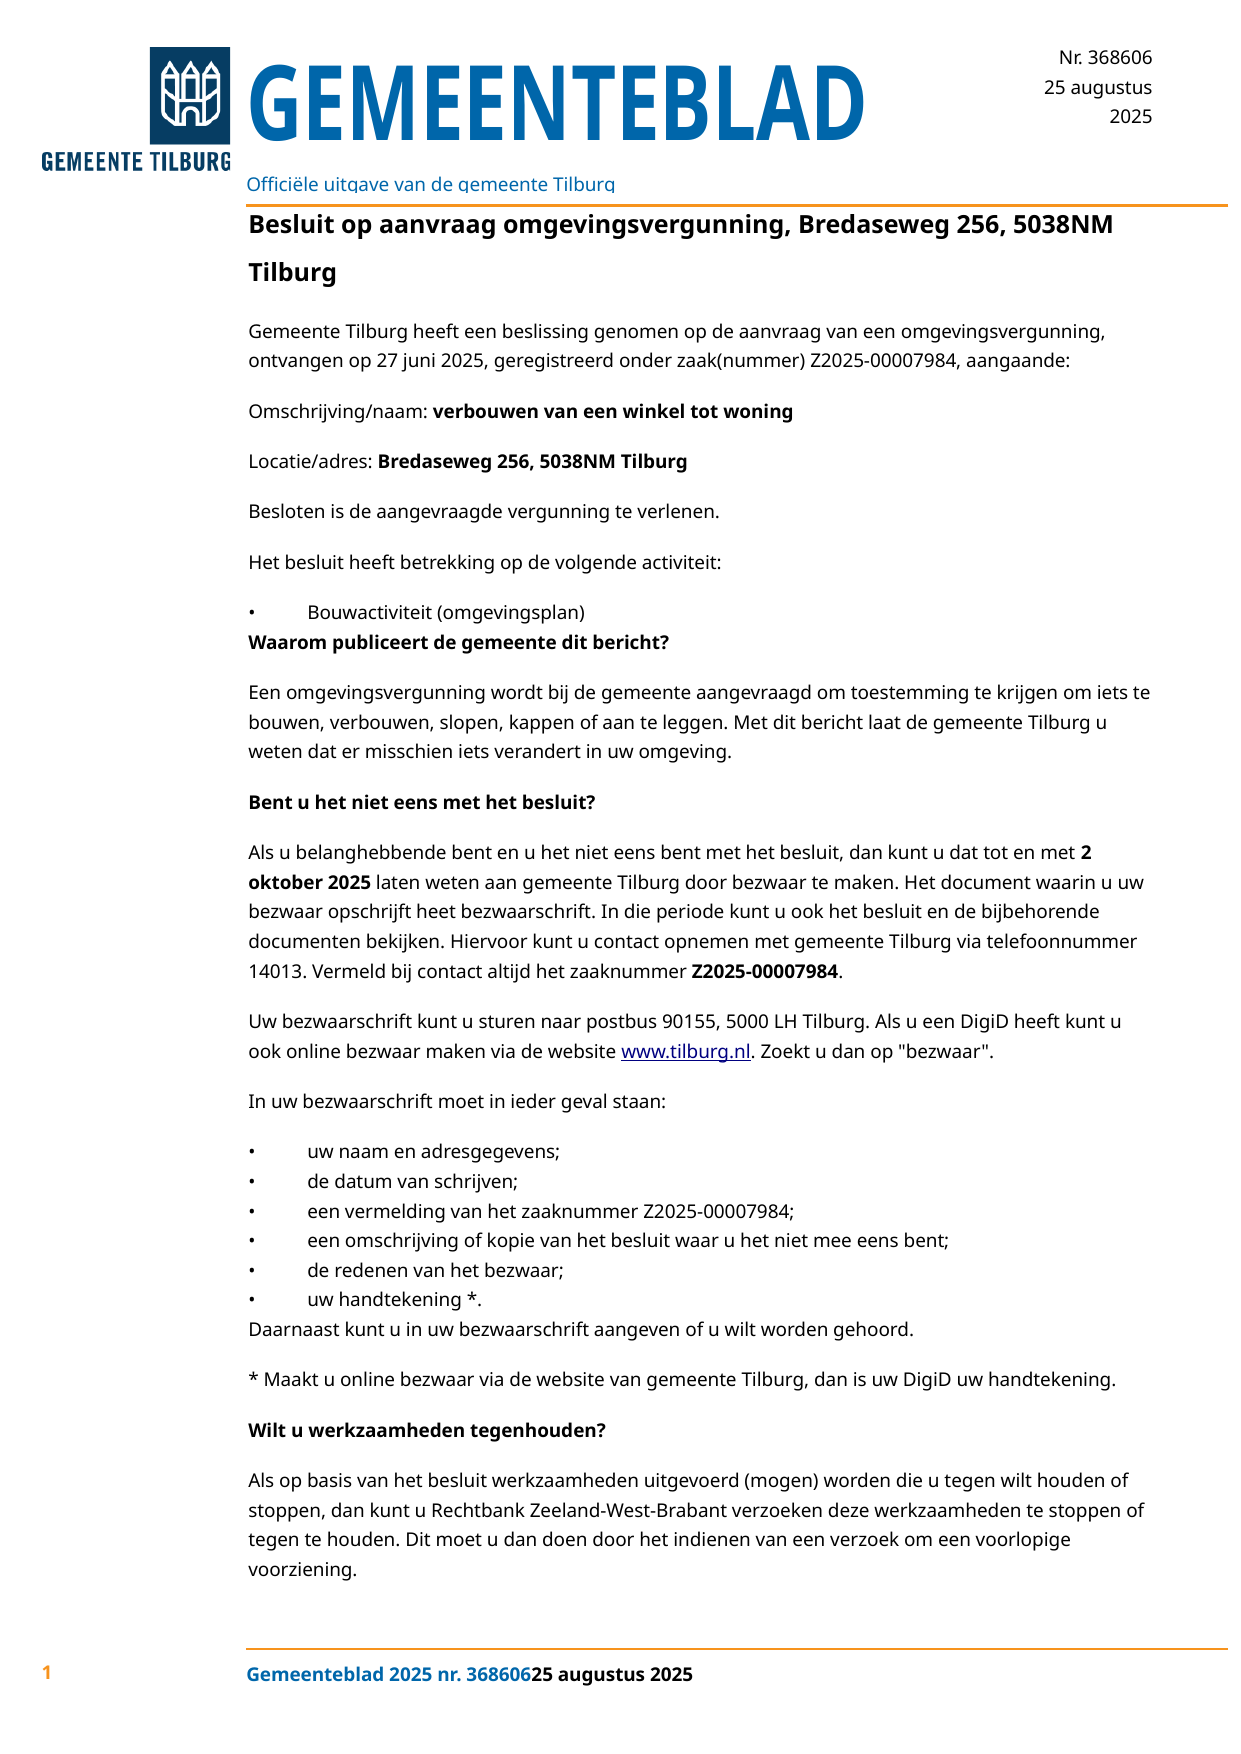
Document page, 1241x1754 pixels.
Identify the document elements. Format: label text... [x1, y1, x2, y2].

text Als op basis van het besluit werkzaamheden uitgevoerd (mogen) worden die u tegen wilt houden of stoppen, dan kunt u Rechtbank Zeeland-West-Brabant verzoeken deze werkzaamheden te stoppen of tegen te houden. Dit moet u dan doen door het indienen van een verzoek om een voorlopige voorziening. [248, 1467, 1152, 1582]
text Besloten is de aangevraagde vergunning te verlenen. [248, 499, 1152, 524]
text Gemeente Tilburg heeft een beslissing genomen op de aanvraag van een omgevingsvergunning, ontvangen op 27 juni 2025, geregistreerd onder zaak(nummer) Z2025-00007984, aangaande: [248, 318, 1152, 373]
text Als u belanghebbende bent en u het niet eens bent met het besluit, dan kunt u dat tot en met 2 oktober 2025 laten weten aan gemeente Tilburg door bezwaar te maken. Het document waarin u uw bezwaar opschrijft heet bezwaarschrift. In die periode kunt u ook het besluit en de bijbehorende documenten bekijken. Hiervoor kunt u contact opnemen met gemeente Tilburg via telefoonnummer 14013. Vermeld bij contact altijd het zaaknummer Z2025-00007984. [248, 839, 1152, 984]
text Waarom publiceert de gemeente dit bericht? [248, 629, 1152, 655]
text Besluit op aanvraag omgevingsvergunning, Bredaseweg 256, 5038NM Tilburg [248, 207, 1152, 288]
list de redenen van het bezwaar; [248, 1257, 1152, 1283]
text Een omgevingsvergunning wordt bij de gemeente aangevraagd om toestemming te krijgen om iets te bouwen, verbouwen, slopen, kappen of aan te leggen. Met dit bericht laat de gemeente Tilburg u weten dat er misschien iets verandert in uw omgeving. [248, 679, 1152, 764]
text Wilt u werkzaamheden tegenhouden? [248, 1417, 1152, 1443]
text Daarnaast kunt u in uw bezwaarschrift aangeven of u wilt worden gehoord. [248, 1316, 1152, 1342]
text Bent u het niet eens met het besluit? [248, 789, 1152, 815]
list een vermelding van het zaaknummer Z2025-00007984; [248, 1198, 1152, 1224]
list uw handtekening *. [248, 1287, 1152, 1312]
picture [41, 47, 231, 172]
list uw naam en adresgegevens; [248, 1139, 1152, 1164]
text Locatie/adres: Bredaseweg 256, 5038NM Tilburg [248, 448, 1152, 474]
list een omschrijving of kopie van het besluit waar u het niet mee eens bent; [248, 1227, 1152, 1253]
text * Maakt u online bezwaar via de website van gemeente Tilburg, dan is uw DigiD uw handtekening. [248, 1367, 1152, 1392]
text Uw bezwaarschrift kunt u sturen naar postbus 90155, 5000 LH Tilburg. Als u een DigiD heeft kunt u ook online bezwaar maken via de website www.tilburg.nl. Zoekt u dan op "bezwaar". [248, 1008, 1152, 1064]
text Omschrijving/naam: verbouwen van een winkel tot woning [248, 398, 1152, 424]
list de datum van schrijven; [248, 1168, 1152, 1194]
text In uw bezwaarschrift moet in ieder geval staan: [248, 1088, 1152, 1114]
list Bouwactiviteit (omgevingsplan) [248, 599, 1152, 625]
text Het besluit heeft betrekking op de volgende activiteit: [248, 549, 1152, 575]
